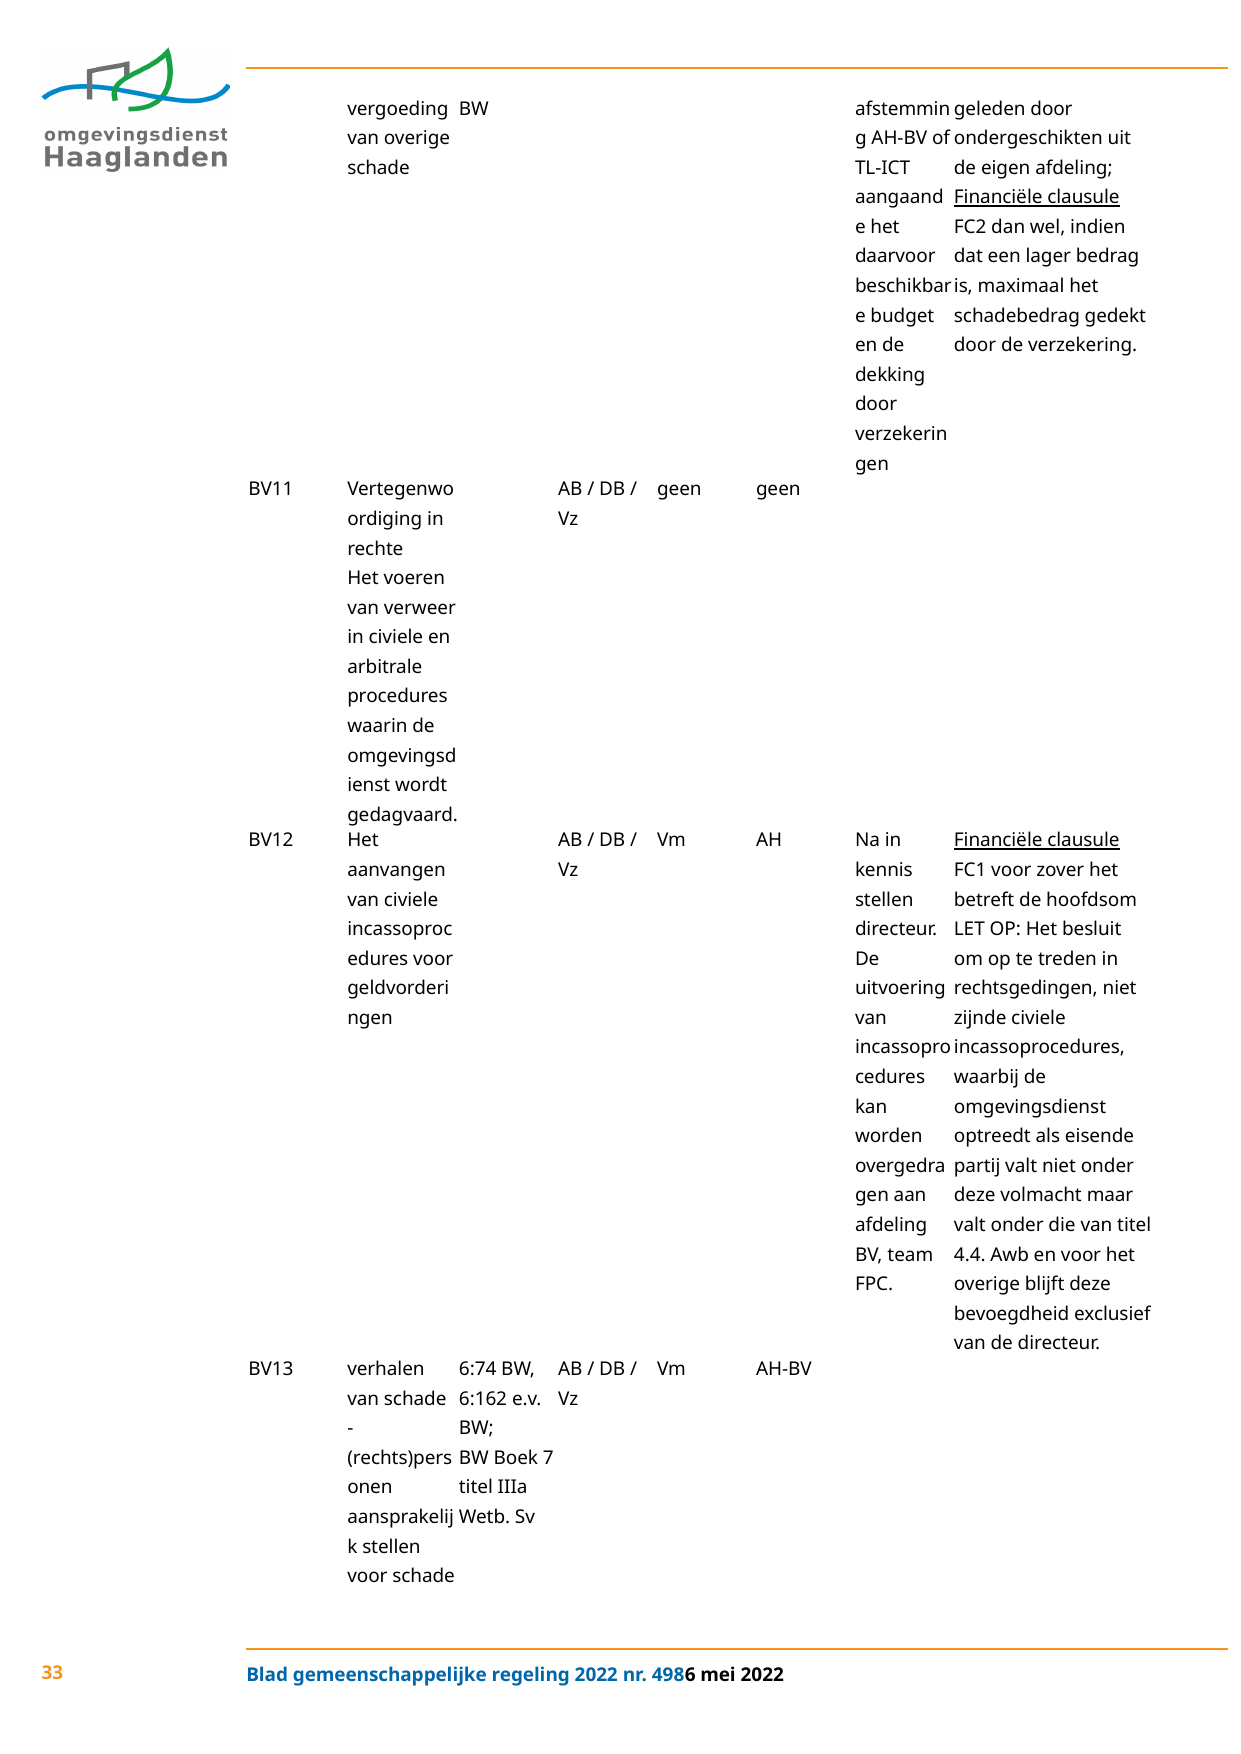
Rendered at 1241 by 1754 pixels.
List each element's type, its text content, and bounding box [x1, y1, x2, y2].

table_cell verhalen van schade -(rechts)personen aansprakelijk stellen voor schade [347, 1355, 459, 1588]
table_cell vergoeding van overige schade [347, 95, 459, 476]
table_cell [954, 476, 1152, 827]
table_cell Vm [657, 827, 756, 1355]
table_cell AB / DB / Vz [558, 476, 657, 827]
table_cell AB / DB / Vz [558, 1355, 657, 1588]
table_cell [248, 95, 347, 476]
table_cell geen [657, 476, 756, 827]
table_cell [855, 1355, 954, 1588]
table_cell [657, 95, 756, 476]
table_cell Het aanvangen van civiele incassoprocedures voor geldvorderingen [347, 827, 459, 1355]
table_cell [756, 95, 855, 476]
table_cell AH [756, 827, 855, 1355]
table_cell [558, 95, 657, 476]
table_cell [954, 1355, 1152, 1588]
table_cell [459, 827, 558, 1355]
table_cell Vm [657, 1355, 756, 1588]
table_cell Vertegenwoordiging in rechte Het voeren van verweer in civiele en arbitrale procedures waarin de omgevingsdienst wordt gedagvaard. [347, 476, 459, 827]
table_cell 6:74 BW, 6:162 e.v. BW; BW Boek 7 titel IIIa Wetb. Sv [459, 1355, 558, 1588]
table_cell BV13 [248, 1355, 347, 1588]
table_cell AH-BV [756, 1355, 855, 1588]
table_cell BV11 [248, 476, 347, 827]
table_cell geen [756, 476, 855, 827]
table_cell BW [459, 95, 558, 476]
table_cell Financiële clausule FC1 voor zover het betreft de hoofdsom LET OP: Het besluit om op te treden in rechtsgedingen, niet zijnde civiele incassoprocedures, waarbij de omgevingsdienst optreedt als eisende partij valt niet onder deze volmacht maar valt onder die van titel 4.4. Awb en voor het overige blijft deze bevoegdheid exclusief van de directeur. [954, 827, 1152, 1355]
table_cell geleden door ondergeschikten uit de eigen afdeling; Financiële clausule FC2 dan wel, indien dat een lager bedrag is, maximaal het schadebedrag gedekt door de verzekering. [954, 95, 1152, 476]
table_cell [459, 476, 558, 827]
table_cell BV12 [248, 827, 347, 1355]
picture [41, 47, 231, 172]
table_cell [855, 476, 954, 827]
table_cell afstemming AH-BV of TL-ICT aangaande het daarvoor beschikbare budget en de dekking door verzekeringen [855, 95, 954, 476]
table_cell AB / DB / Vz [558, 827, 657, 1355]
table_cell Na in kennis stellen directeur. De uitvoering van incassoprocedures kan worden overgedragen aan afdeling BV, team FPC. [855, 827, 954, 1355]
